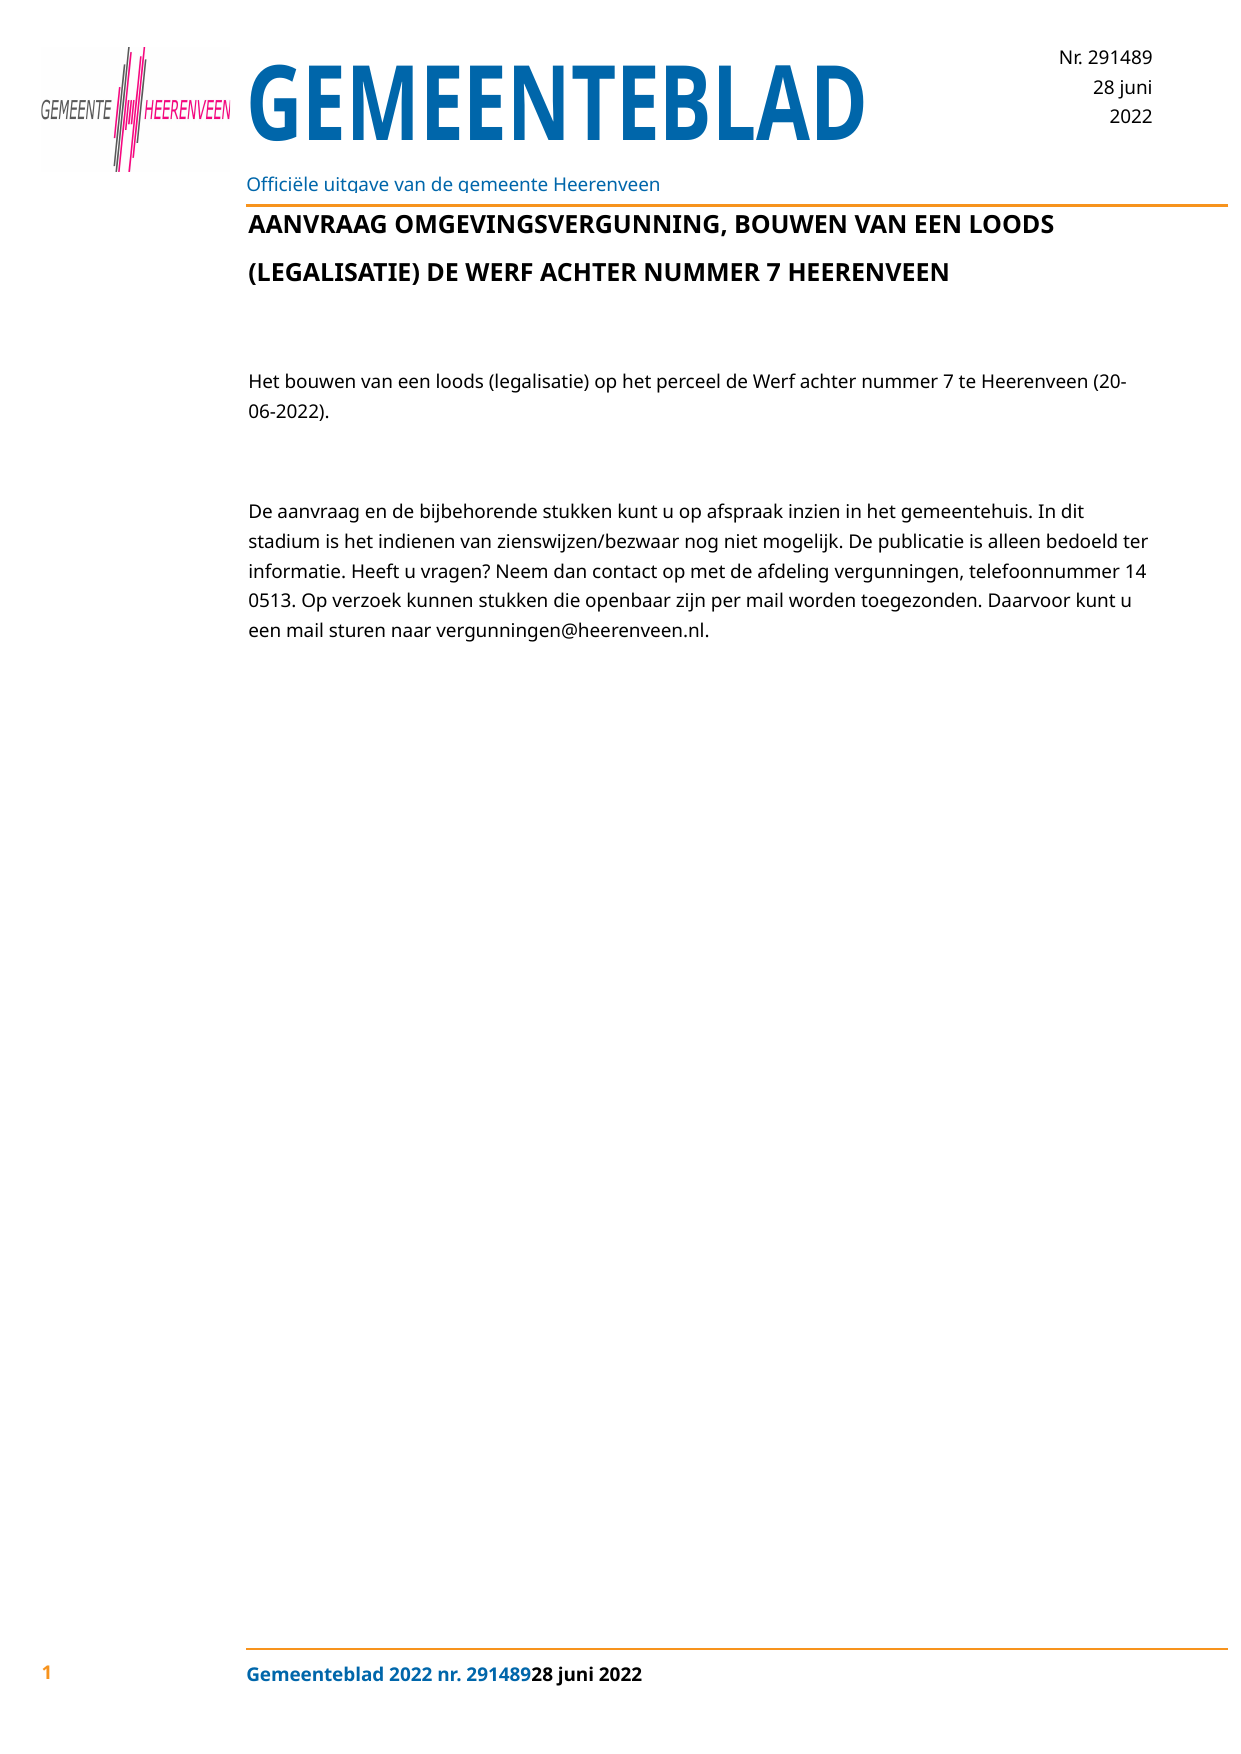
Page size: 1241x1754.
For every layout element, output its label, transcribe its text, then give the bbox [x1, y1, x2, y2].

picture [41, 47, 231, 172]
text De aanvraag en de bijbehorende stukken kunt u op afspraak inzien in het gemeentehuis. In dit stadium is het indienen van zienswijzen/bezwaar nog niet mogelijk. De publicatie is alleen bedoeld ter informatie. Heeft u vragen? Neem dan contact op met de afdeling vergunningen, telefoonnummer 14 0513. Op verzoek kunnen stukken die openbaar zijn per mail worden toegezonden. Daarvoor kunt u een mail sturen naar vergunningen@heerenveen.nl. [248, 499, 1152, 643]
text Het bouwen van een loods (legalisatie) op het perceel de Werf achter nummer 7 te Heerenveen (20-06-2022). [248, 368, 1152, 424]
text AANVRAAG OMGEVINGSVERGUNNING, BOUWEN VAN EEN LOODS (LEGALISATIE) DE WERF ACHTER NUMMER 7 HEERENVEEN [248, 207, 1152, 288]
